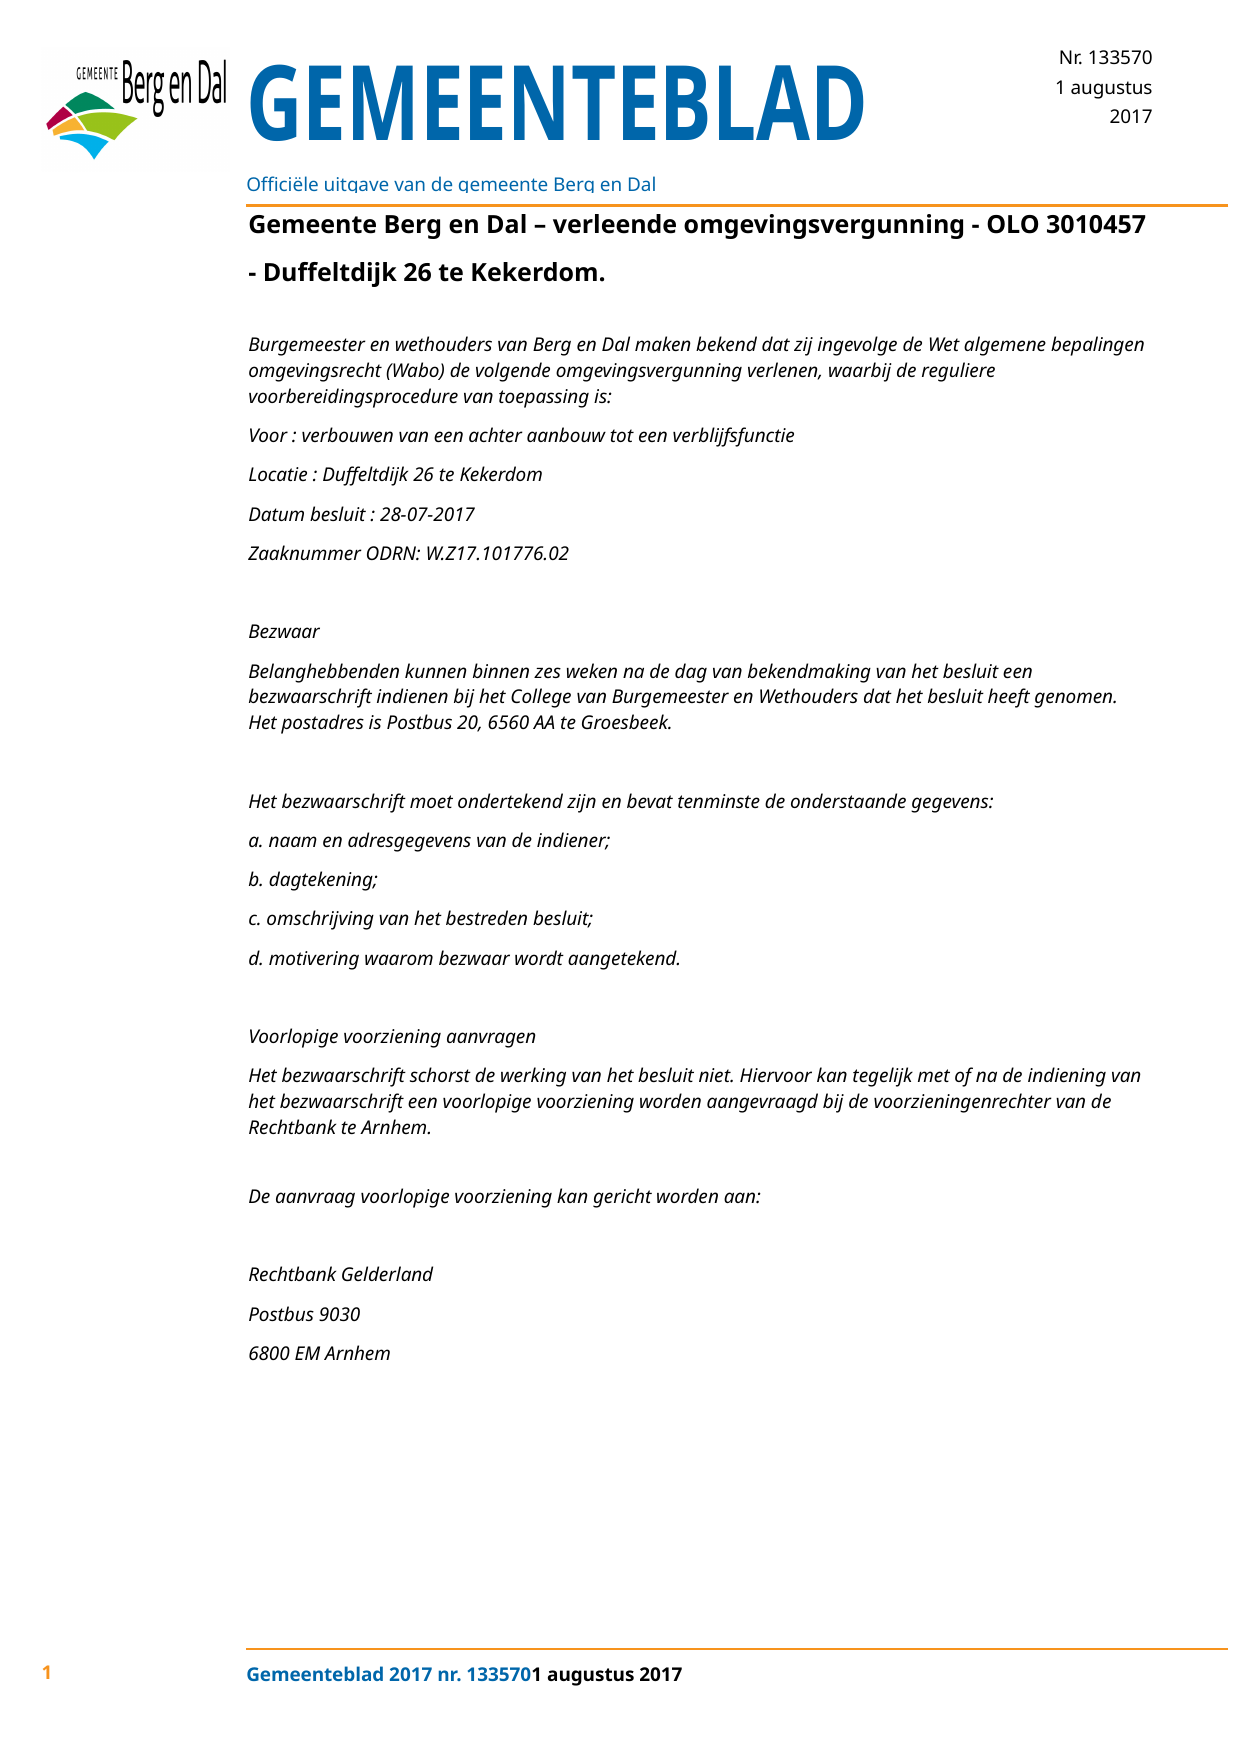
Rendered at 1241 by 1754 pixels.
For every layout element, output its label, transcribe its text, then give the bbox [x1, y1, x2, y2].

text Voor : verbouwen van een achter aanbouw tot een verblijfsfunctie [248, 422, 1152, 448]
text Burgemeester en wethouders van Berg en Dal maken bekend dat zij ingevolge de Wet algemene bepalingen omgevingsrecht (Wabo) de volgende omgevingsvergunning verlenen, waarbij de reguliere voorbereidingsprocedure van toepassing is: [248, 331, 1152, 409]
text Het bezwaarschrift schorst de werking van het besluit niet. Hiervoor kan tegelijk met of na de indiening van het bezwaarschrift een voorlopige voorziening worden aangevraagd bij de voorzieningenrechter van de Rechtbank te Arnhem. [248, 1063, 1152, 1140]
text b. dagtekening; [248, 866, 1152, 892]
text Datum besluit : 28-07-2017 [248, 501, 1152, 526]
text Zaaknummer ODRN: W.Z17.101776.02 [248, 540, 1152, 566]
text Voorlopige voorziening aanvragen [248, 1023, 1152, 1049]
text Bezwaar [248, 618, 1152, 644]
text De aanvraag voorlopige voorziening kan gericht worden aan: [248, 1183, 1152, 1209]
text Gemeente Berg en Dal – verleende omgevingsvergunning - OLO 3010457 - Duffeltdijk 26 te Kekerdom. [248, 207, 1152, 288]
text Belanghebbenden kunnen binnen zes weken na de dag van bekendmaking van het besluit een bezwaarschrift indienen bij het College van Burgemeester en Wethouders dat het besluit heeft genomen. Het postadres is Postbus 20, 6560 AA te Groesbeek. [248, 658, 1152, 735]
text Het bezwaarschrift moet ondertekend zijn en bevat tenminste de onderstaande gegevens: [248, 788, 1152, 813]
text c. omschrijving van het bestreden besluit; [248, 906, 1152, 931]
picture [41, 47, 231, 172]
text Postbus 9030 [248, 1301, 1152, 1327]
text d. motivering waarom bezwaar wordt aangetekend. [248, 945, 1152, 971]
text Locatie : Duffeltdijk 26 te Kekerdom [248, 461, 1152, 487]
text Rechtbank Gelderland [248, 1262, 1152, 1287]
text 6800 EM Arnhem [248, 1340, 1152, 1366]
text a. naam en adresgegevens van de indiener; [248, 827, 1152, 853]
